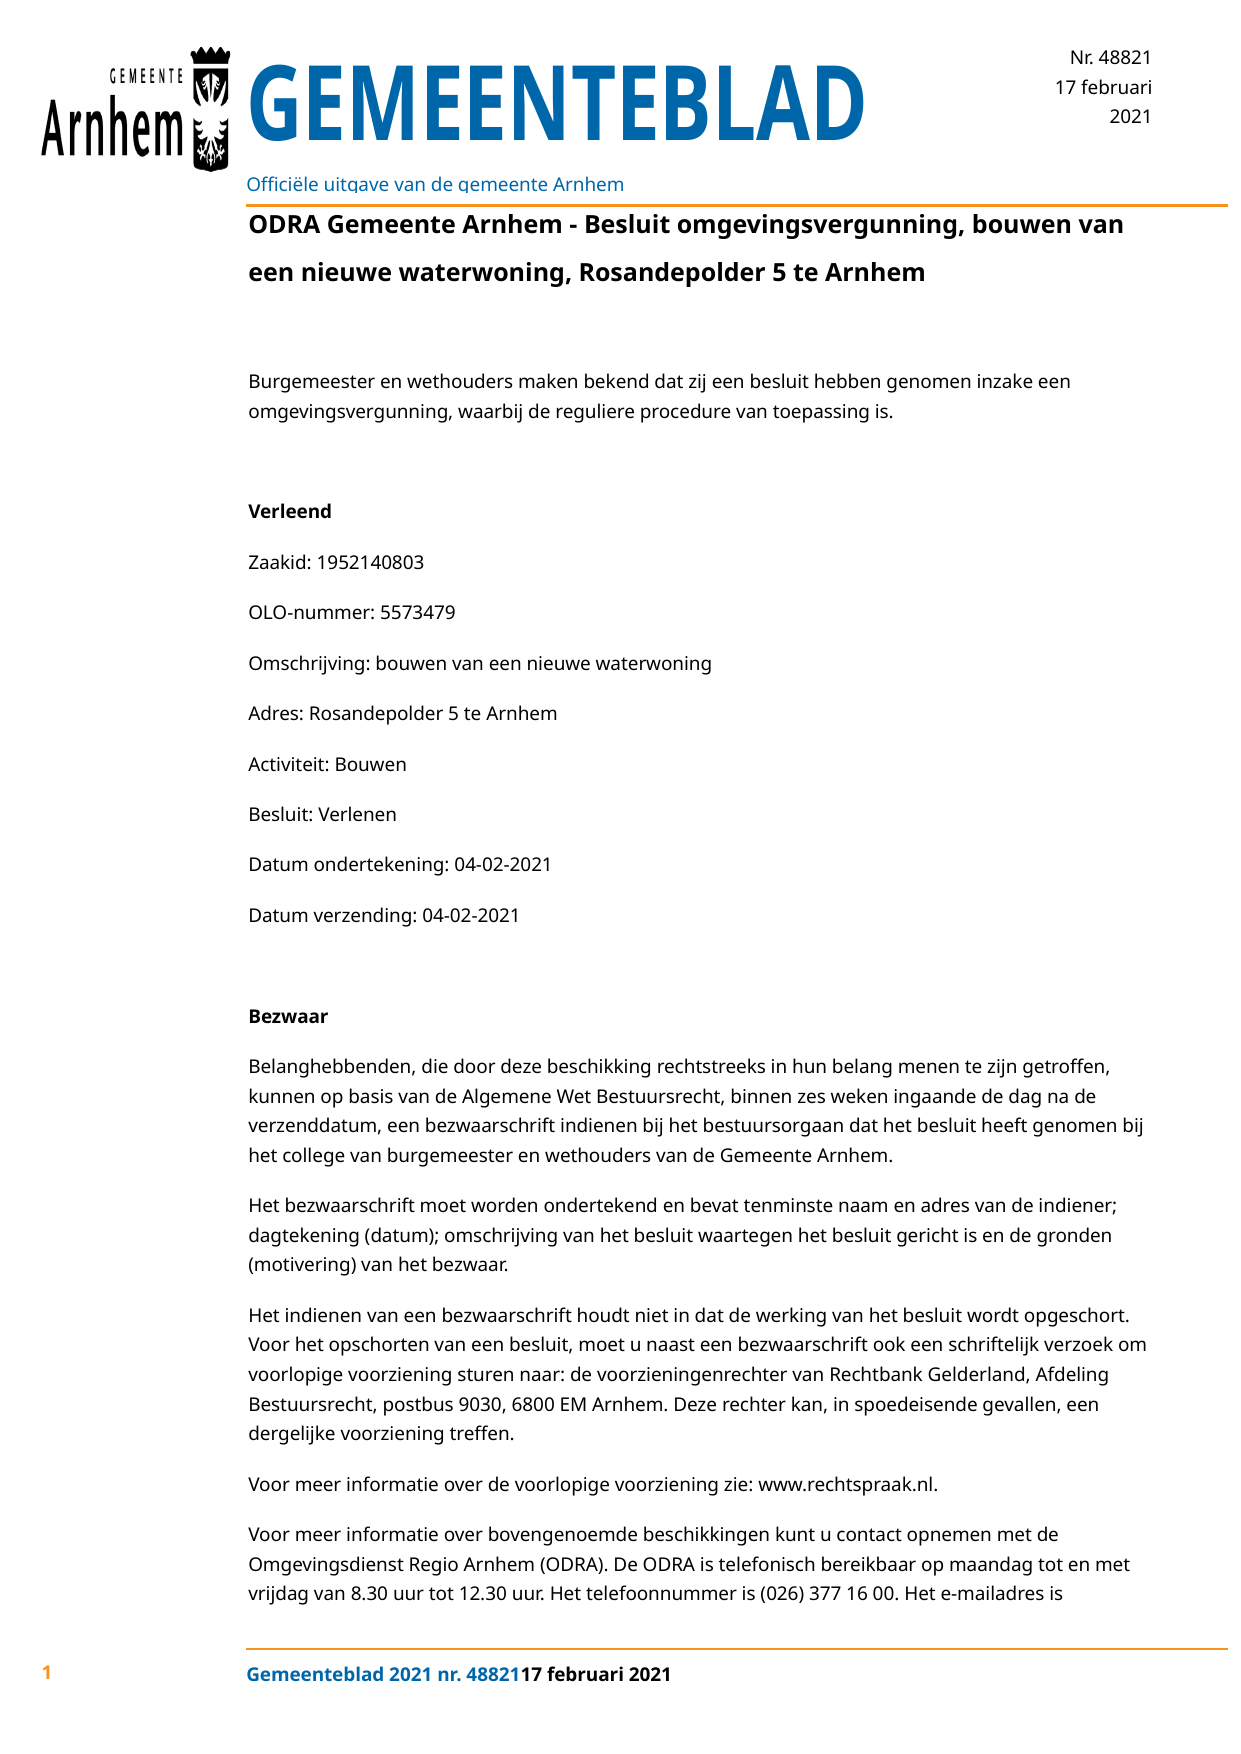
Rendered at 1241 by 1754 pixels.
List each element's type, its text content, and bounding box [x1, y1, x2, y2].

picture [41, 47, 231, 172]
text Activiteit: Bouwen [248, 751, 1152, 777]
text Voor meer informatie over de voorlopige voorziening zie: www.rechtspraak.nl. [248, 1471, 1152, 1497]
text Burgemeester en wethouders maken bekend dat zij een besluit hebben genomen inzake een omgevingsvergunning, waarbij de reguliere procedure van toepassing is. [248, 368, 1152, 424]
text Het bezwaarschrift moet worden ondertekend en bevat tenminste naam en adres van de indiener; dagtekening (datum); omschrijving van het besluit waartegen het besluit gericht is en de gronden (motivering) van het bezwaar. [248, 1192, 1152, 1277]
text Verleend [248, 499, 1152, 524]
text OLO-nummer: 5573479 [248, 599, 1152, 625]
text Belanghebbenden, die door deze beschikking rechtstreeks in hun belang menen te zijn getroffen, kunnen op basis van de Algemene Wet Bestuursrecht, binnen zes weken ingaande de dag na de verzenddatum, een bezwaarschrift indienen bij het bestuursorgaan dat het besluit heeft genomen bij het college van burgemeester en wethouders van de Gemeente Arnhem. [248, 1053, 1152, 1168]
text Zaakid: 1952140803 [248, 549, 1152, 575]
text Omschrijving: bouwen van een nieuwe waterwoning [248, 650, 1152, 676]
text Het indienen van een bezwaarschrift houdt niet in dat de werking van het besluit wordt opgeschort. Voor het opschorten van een besluit, moet u naast een bezwaarschrift ook een schriftelijk verzoek om voorlopige voorziening sturen naar: de voorzieningenrechter van Rechtbank Gelderland, Afdeling Bestuursrecht, postbus 9030, 6800 EM Arnhem. Deze rechter kan, in spoedeisende gevallen, een dergelijke voorziening treffen. [248, 1302, 1152, 1446]
text Bezwaar [248, 1003, 1152, 1029]
text Adres: Rosandepolder 5 te Arnhem [248, 700, 1152, 726]
text ODRA Gemeente Arnhem - Besluit omgevingsvergunning, bouwen van een nieuwe waterwoning, Rosandepolder 5 te Arnhem [248, 207, 1152, 288]
text Voor meer informatie over bovengenoemde beschikkingen kunt u contact opnemen met de Omgevingsdienst Regio Arnhem (ODRA). De ODRA is telefonisch bereikbaar op maandag tot en met vrijdag van 8.30 uur tot 12.30 uur. Het telefoonnummer is (026) 377 16 00. Het e-mailadres is [248, 1521, 1152, 1606]
text Besluit: Verlenen [248, 801, 1152, 827]
text Datum verzending: 04-02-2021 [248, 902, 1152, 928]
text Datum ondertekening: 04-02-2021 [248, 852, 1152, 877]
